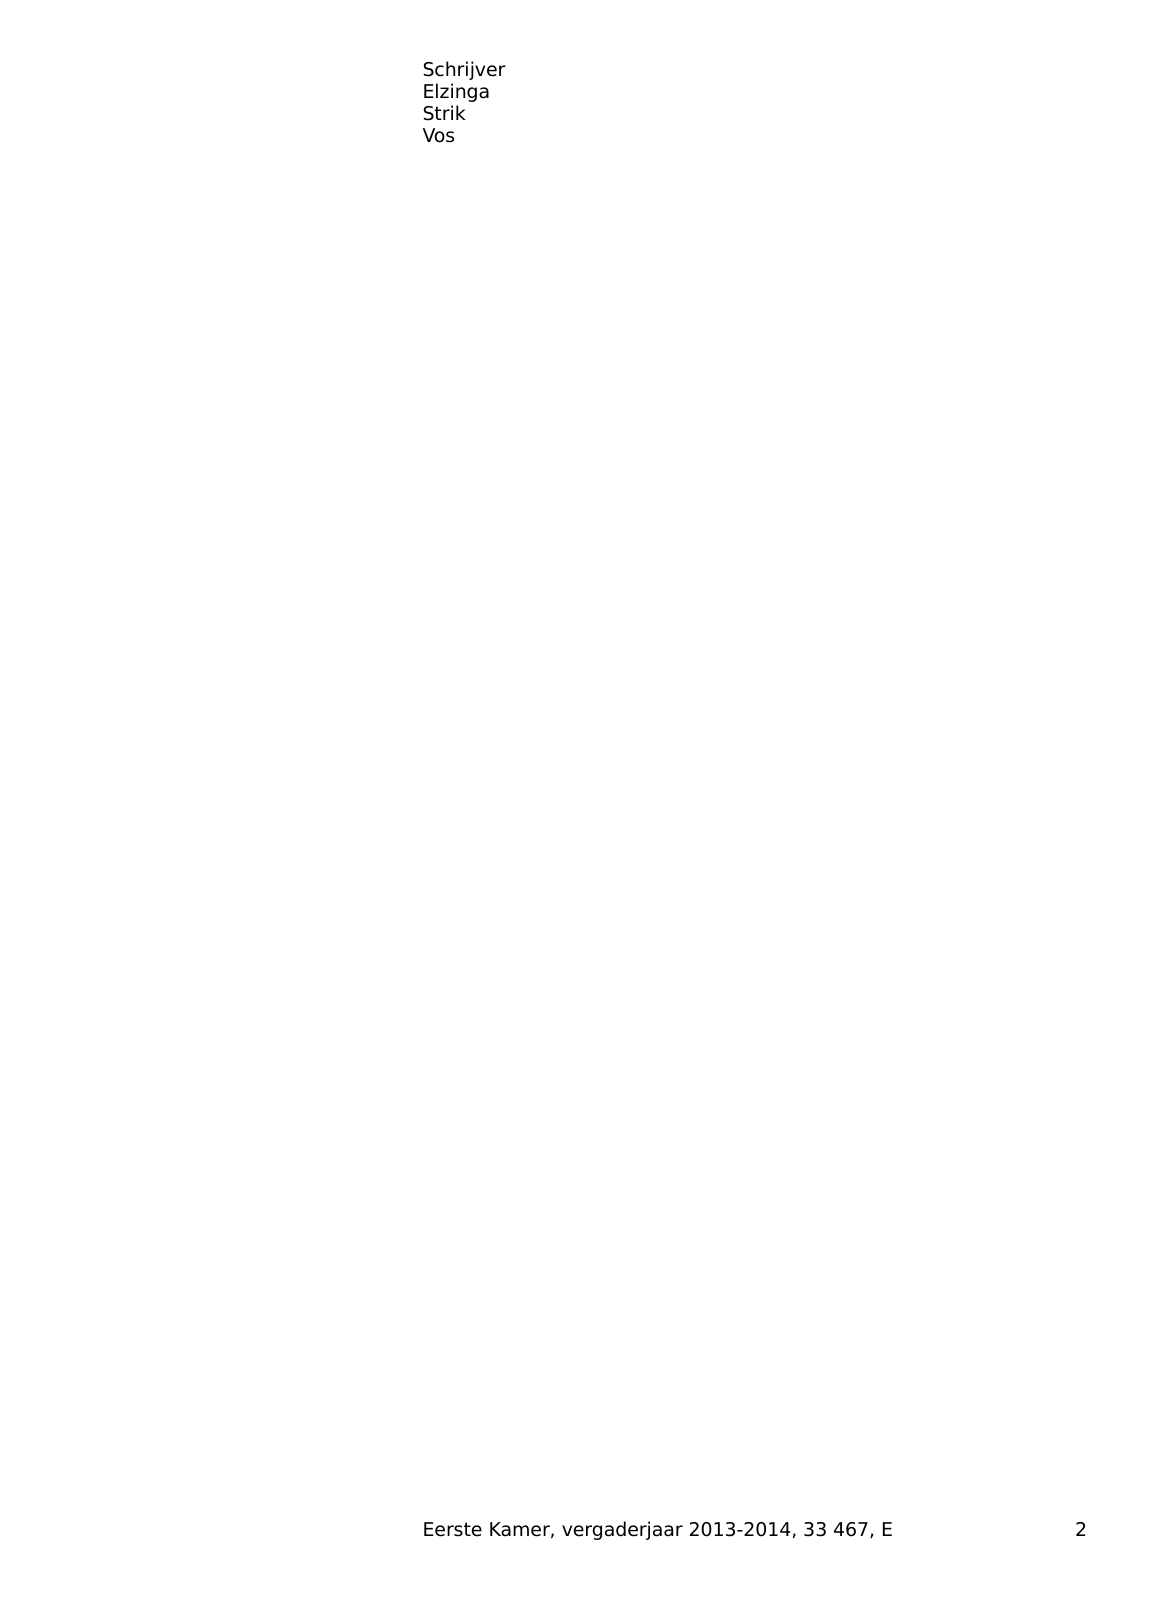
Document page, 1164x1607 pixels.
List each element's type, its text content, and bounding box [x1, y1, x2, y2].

text Schrijver [422, 59, 1087, 81]
text Vos [422, 125, 1087, 147]
text Elzinga [422, 81, 1087, 103]
text Strik [422, 103, 1087, 125]
